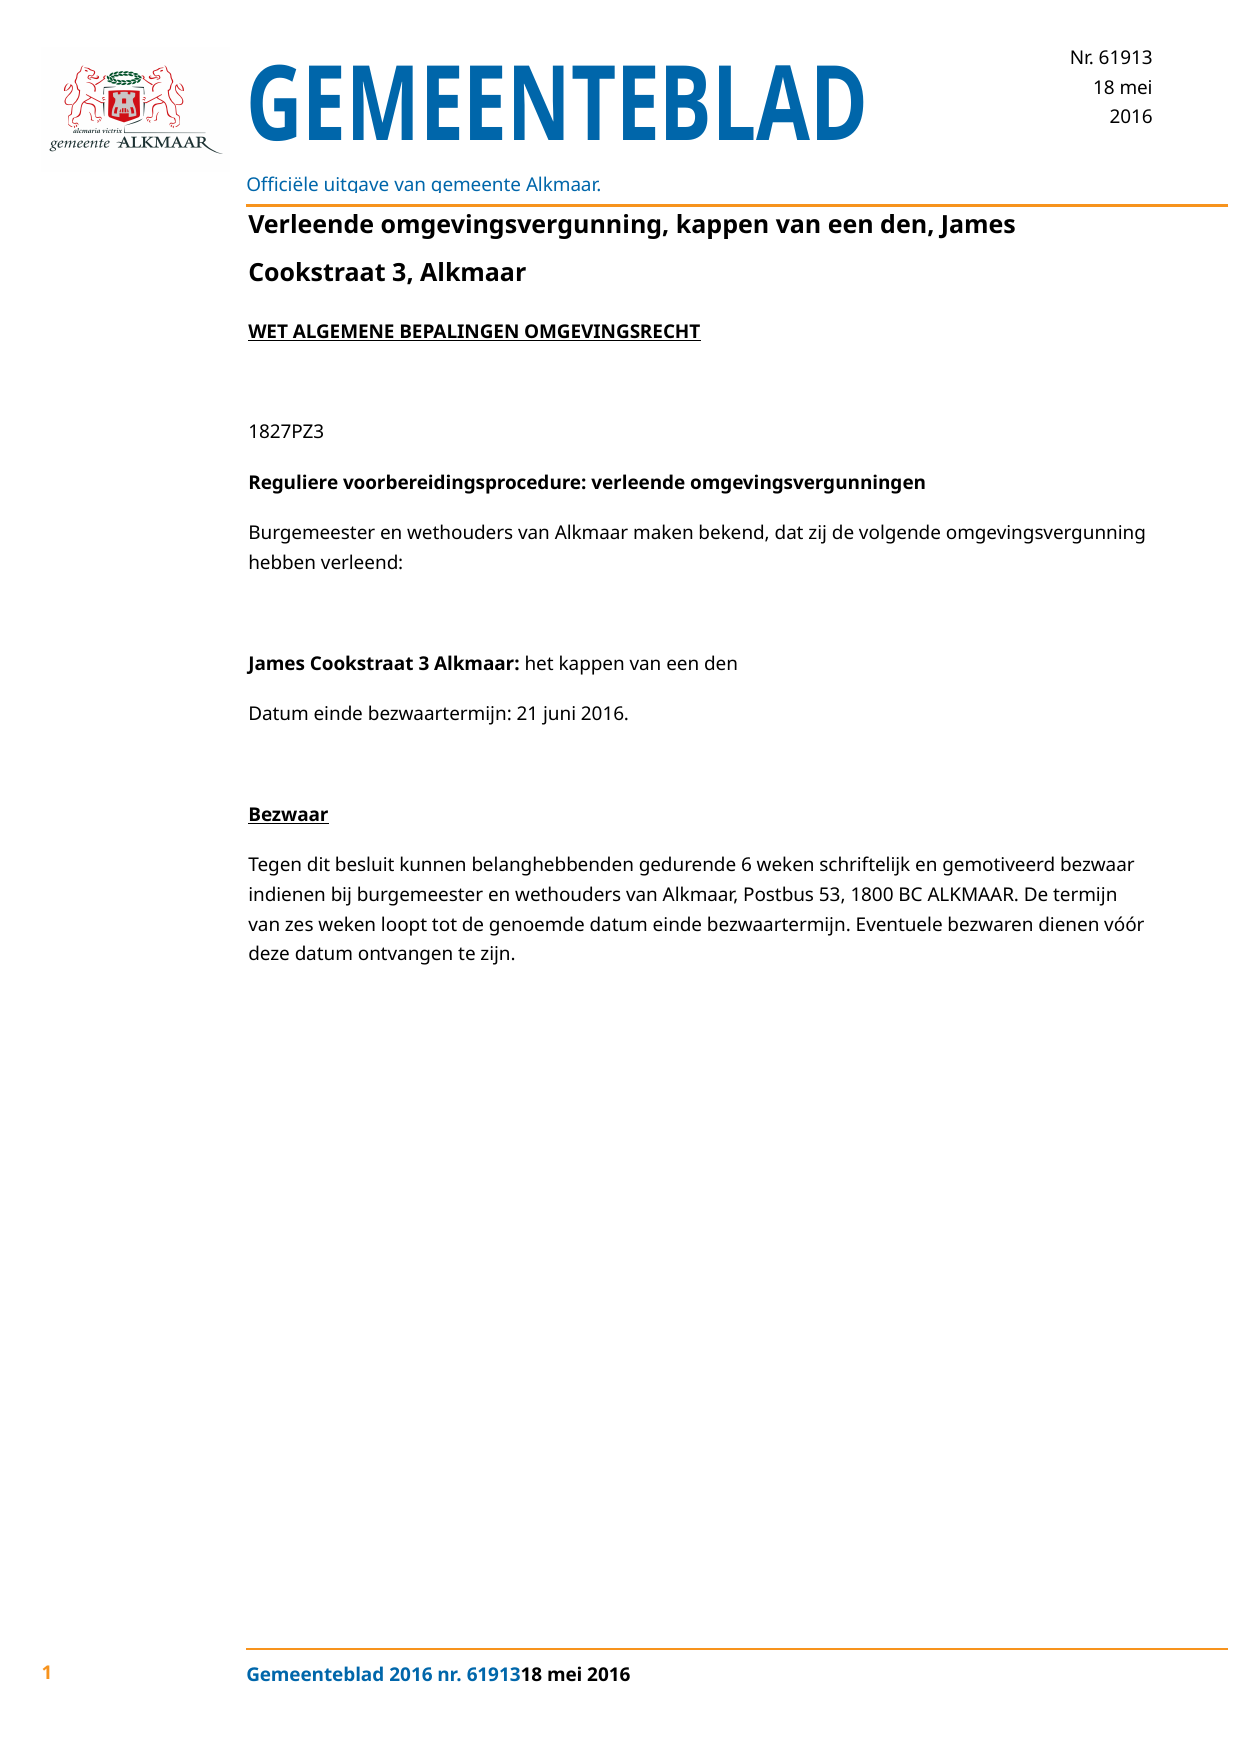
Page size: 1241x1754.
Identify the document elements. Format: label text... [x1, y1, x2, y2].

text Datum einde bezwaartermijn: 21 juni 2016. [248, 700, 1152, 726]
text Reguliere voorbereidingsprocedure: verleende omgevingsvergunningen [248, 469, 1152, 495]
text Burgemeester en wethouders van Alkmaar maken bekend, dat zij de volgende omgevingsvergunning hebben verleend: [248, 519, 1152, 575]
text Bezwaar [248, 801, 1152, 827]
text WET ALGEMENE BEPALINGEN OMGEVINGSRECHT [248, 318, 1152, 344]
text 1827PZ3 [248, 419, 1152, 444]
text James Cookstraat 3 Alkmaar: het kappen van een den [248, 650, 1152, 676]
picture [41, 47, 231, 172]
text Verleende omgevingsvergunning, kappen van een den, James Cookstraat 3, Alkmaar [248, 207, 1152, 288]
text Tegen dit besluit kunnen belanghebbenden gedurende 6 weken schriftelijk en gemotiveerd bezwaar indienen bij burgemeester en wethouders van Alkmaar, Postbus 53, 1800 BC ALKMAAR. De termijn van zes weken loopt tot de genoemde datum einde bezwaartermijn. Eventuele bezwaren dienen vóór deze datum ontvangen te zijn. [248, 852, 1152, 966]
